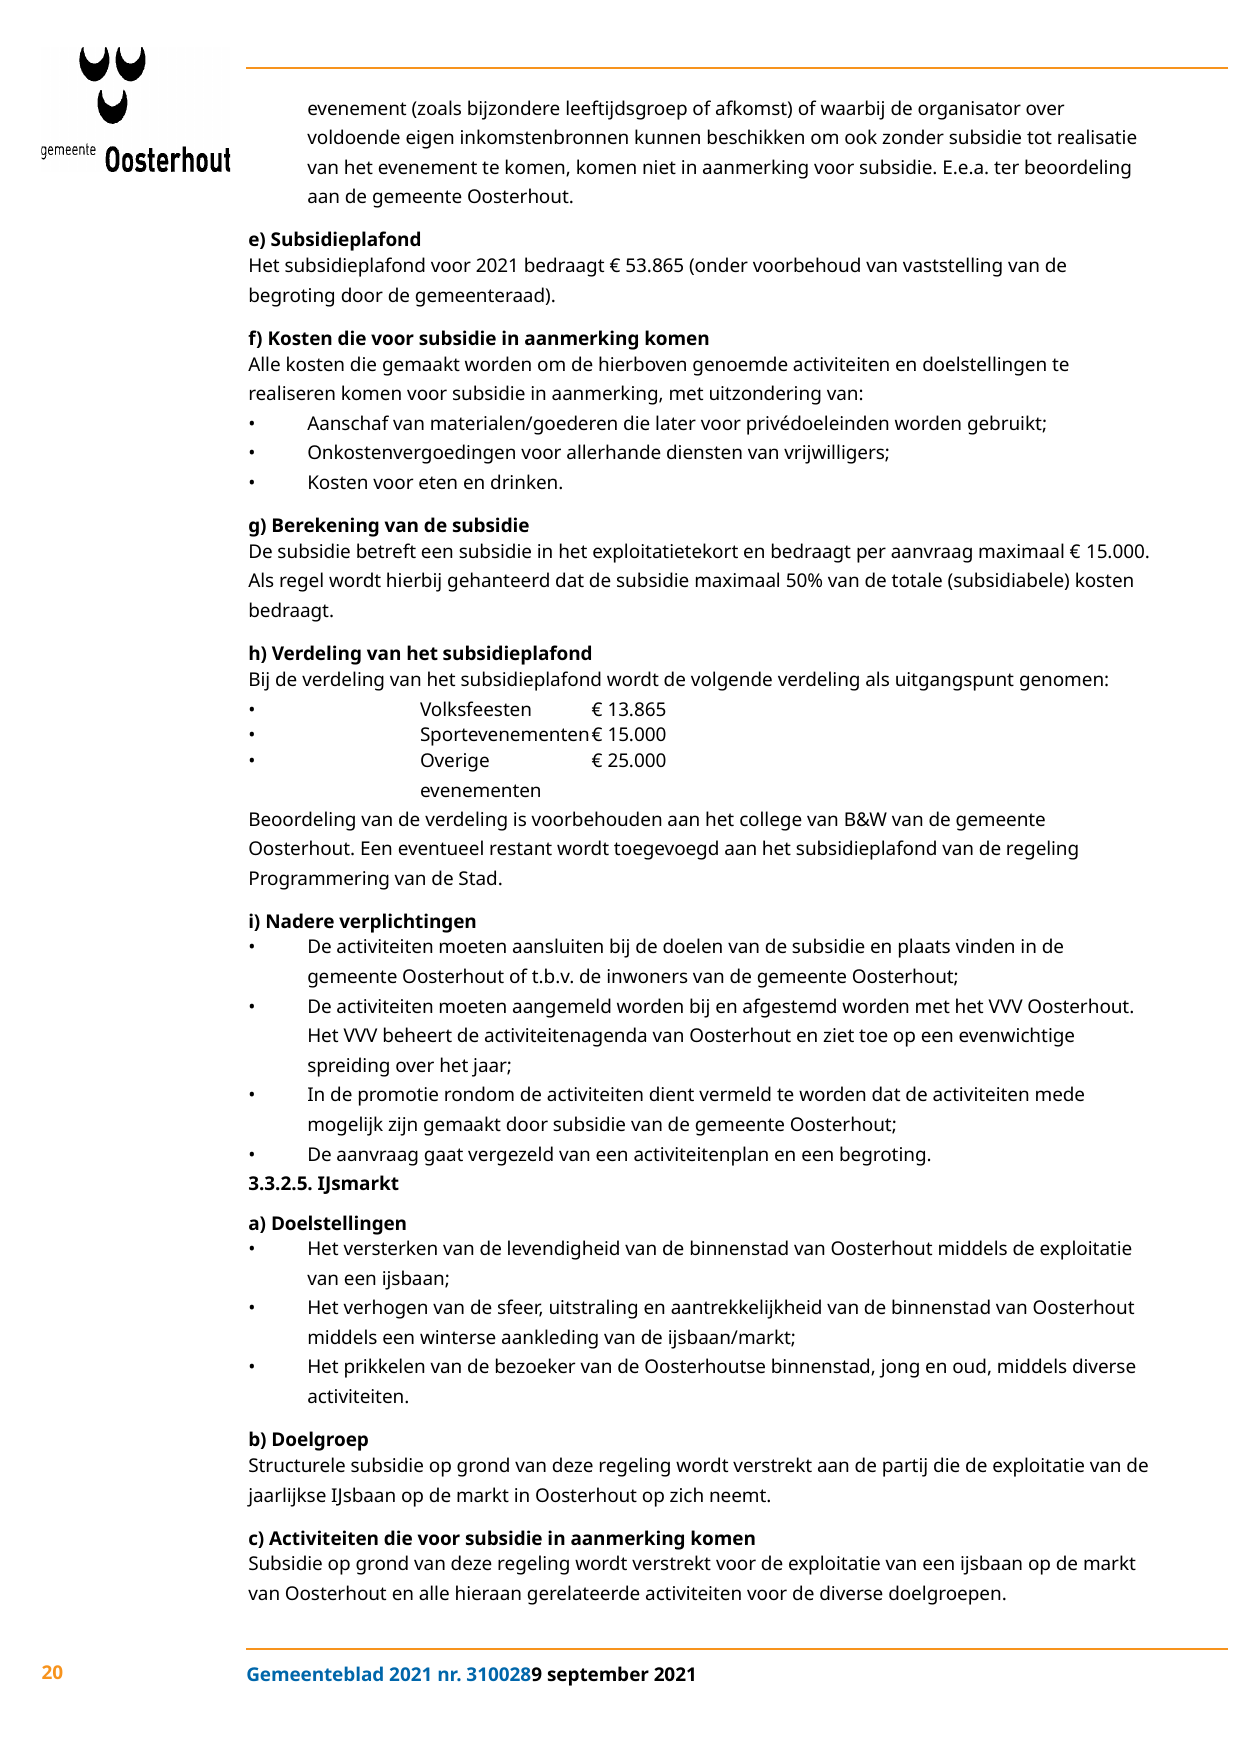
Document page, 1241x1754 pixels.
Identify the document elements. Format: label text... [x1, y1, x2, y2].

table_header Volksfeesten [420, 696, 591, 721]
text e) Subsidieplafond [248, 227, 1152, 252]
text g) Berekening van de subsidie [248, 512, 1152, 538]
text Alle kosten die gemaakt worden om de hierboven genoemde activiteiten en doelstellingen te realiseren komen voor subsidie in aanmerking, met uitzondering van: [248, 351, 1152, 406]
text b) Doelgroep [248, 1426, 1152, 1452]
list De aanvraag gaat vergezeld van een activiteitenplan en een begroting. [248, 1141, 1152, 1167]
text De subsidie betreft een subsidie in het exploitatietekort en bedraagt per aanvraag maximaal € 15.000. Als regel wordt hierbij gehanteerd dat de subsidie maximaal 50% van de totale (subsidiabele) kosten bedraagt. [248, 538, 1152, 623]
text 3.3.2.5. IJsmarkt [248, 1170, 1152, 1196]
table_cell • [248, 721, 420, 747]
text Bij de verdeling van het subsidieplafond wordt de volgende verdeling als uitgangspunt genomen: [248, 666, 1152, 692]
text Subsidie op grond van deze regeling wordt verstrekt voor de exploitatie van een ijsbaan op de markt van Oosterhout en alle hieraan gerelateerde activiteiten voor de diverse doelgroepen. [248, 1551, 1152, 1606]
table_header € 13.865 [591, 696, 1152, 721]
table_header • [248, 696, 420, 721]
table_cell • [248, 747, 420, 802]
table_cell € 15.000 [591, 721, 1152, 747]
list Het versterken van de levendigheid van de binnenstad van Oosterhout middels de exploitatie van een ijsbaan; [248, 1235, 1152, 1291]
text a) Doelstellingen [248, 1210, 1152, 1235]
list De activiteiten moeten aansluiten bij de doelen van de subsidie en plaats vinden in de gemeente Oosterhout of t.b.v. de inwoners van de gemeente Oosterhout; [248, 934, 1152, 989]
text Het subsidieplafond voor 2021 bedraagt € 53.865 (onder voorbehoud van vaststelling van de begroting door de gemeenteraad). [248, 252, 1152, 308]
text h) Verdeling van het subsidieplafond [248, 640, 1152, 666]
text c) Activiteiten die voor subsidie in aanmerking komen [248, 1525, 1152, 1551]
text Structurele subsidie op grond van deze regeling wordt verstrekt aan de partij die de exploitatie van de jaarlijkse IJsbaan op de markt in Oosterhout op zich neemt. [248, 1452, 1152, 1507]
table_cell € 25.000 [591, 747, 1152, 802]
table_cell Overige evenementen [420, 747, 591, 802]
text f) Kosten die voor subsidie in aanmerking komen [248, 325, 1152, 351]
list Het prikkelen van de bezoeker van de Oosterhoutse binnenstad, jong en oud, middels diverse activiteiten. [248, 1354, 1152, 1409]
picture [41, 47, 231, 172]
list evenement (zoals bijzondere leeftijdsgroep of afkomst) of waarbij de organisator over voldoende eigen inkomstenbronnen kunnen beschikken om ook zonder subsidie tot realisatie van het evenement te komen, komen niet in aanmerking voor subsidie. E.e.a. ter beoordeling aan de gemeente Oosterhout. [248, 95, 1152, 209]
table_cell Sportevenementen [420, 721, 591, 747]
text Beoordeling van de verdeling is voorbehouden aan het college van B&W van de gemeente Oosterhout. Een eventueel restant wordt toegevoegd aan het subsidieplafond van de regeling Programmering van de Stad. [248, 806, 1152, 891]
list Onkostenvergoedingen voor allerhande diensten van vrijwilligers; [248, 439, 1152, 465]
list De activiteiten moeten aangemeld worden bij en afgestemd worden met het VVV Oosterhout. Het VVV beheert de activiteitenagenda van Oosterhout en ziet toe op een evenwichtige spreiding over het jaar; [248, 993, 1152, 1078]
list Kosten voor eten en drinken. [248, 469, 1152, 495]
list In de promotie rondom de activiteiten dient vermeld te worden dat de activiteiten mede mogelijk zijn gemaakt door subsidie van de gemeente Oosterhout; [248, 1082, 1152, 1137]
list Het verhogen van de sfeer, uitstraling en aantrekkelijkheid van de binnenstad van Oosterhout middels een winterse aankleding van de ijsbaan/markt; [248, 1294, 1152, 1350]
list Aanschaf van materialen/goederen die later voor privédoeleinden worden gebruikt; [248, 410, 1152, 436]
text i) Nadere verplichtingen [248, 908, 1152, 934]
